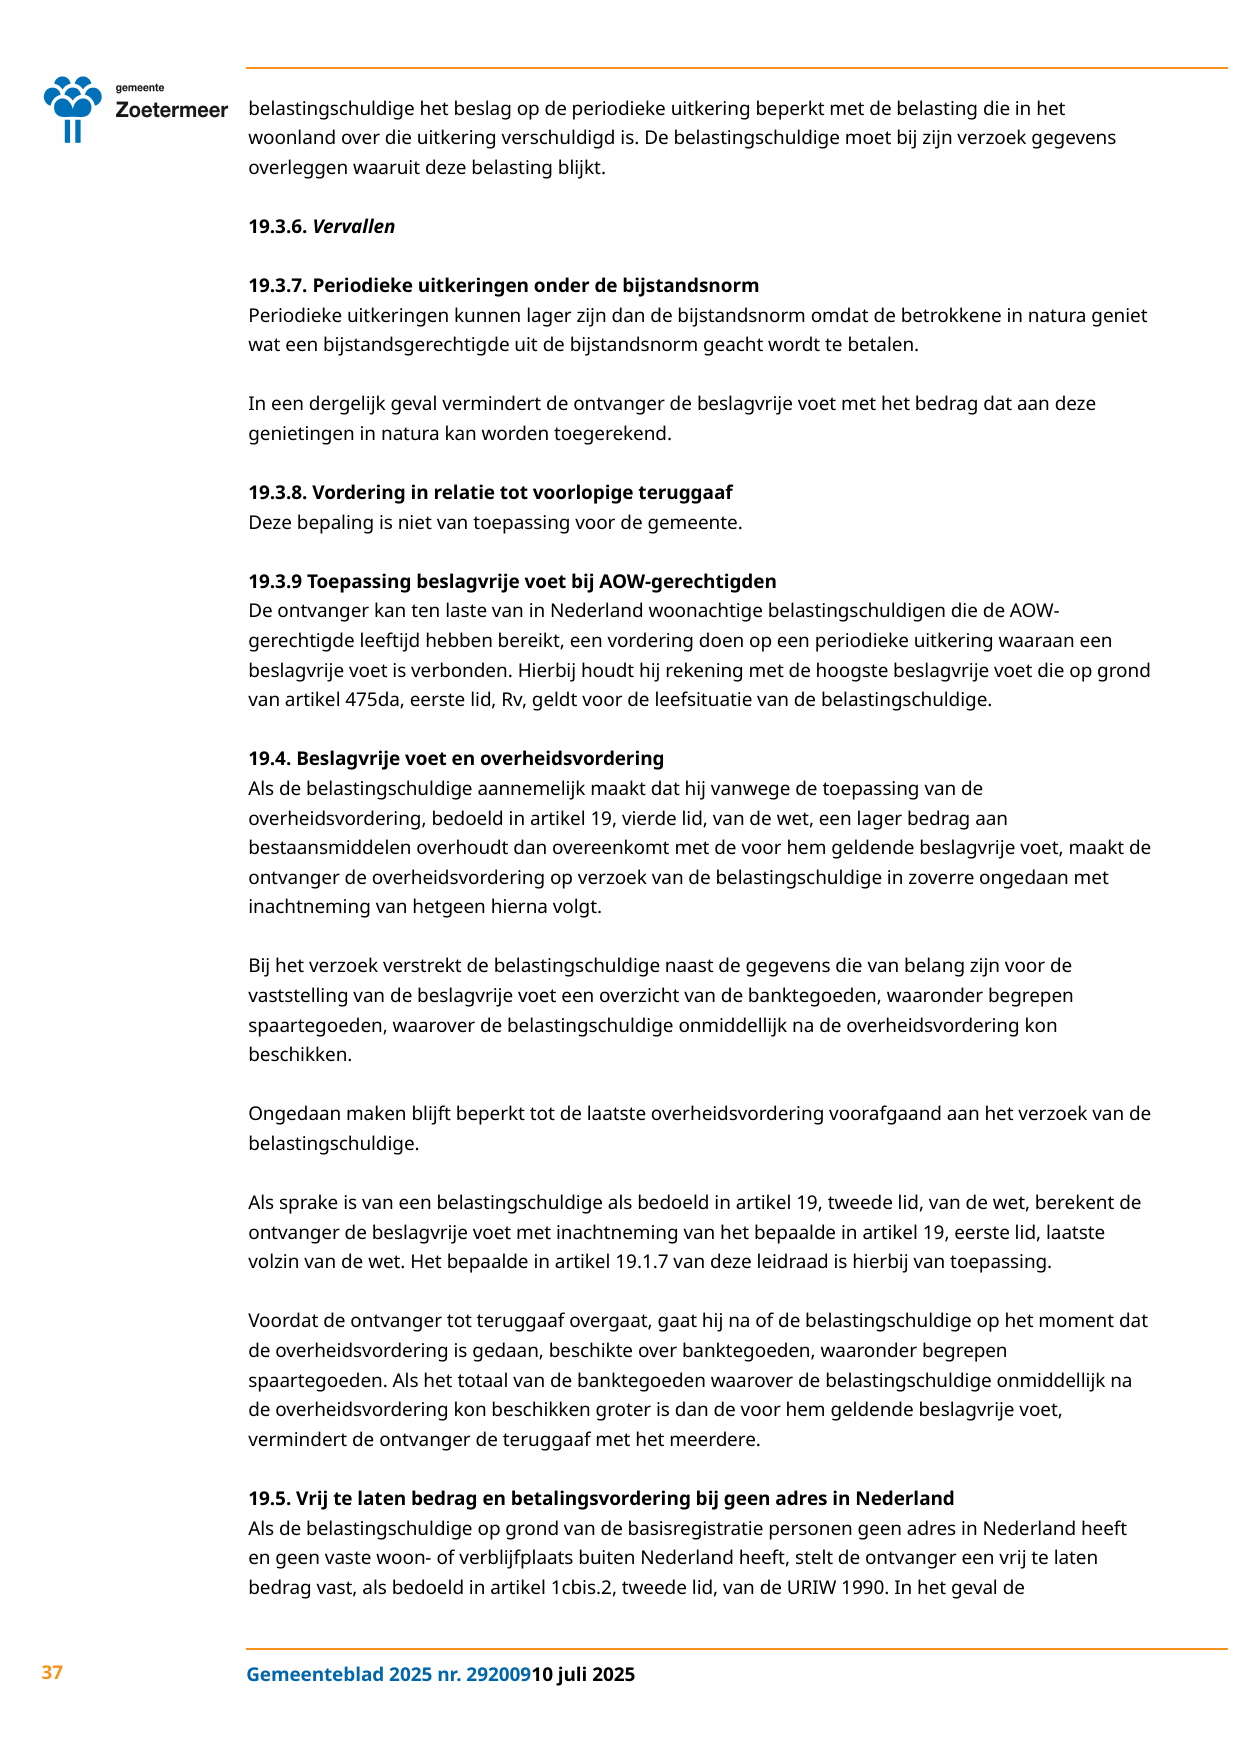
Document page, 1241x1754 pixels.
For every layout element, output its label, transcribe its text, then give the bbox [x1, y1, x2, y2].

text Voordat de ontvanger tot teruggaaf overgaat, gaat hij na of de belastingschuldige op het moment dat de overheidsvordering is gedaan, beschikte over banktegoeden, waaronder begrepen spaartegoeden. Als het totaal van de banktegoeden waarover de belastingschuldige onmiddellijk na de overheidsvordering kon beschikken groter is dan de voor hem geldende beslagvrije voet, vermindert de ontvanger de teruggaaf met het meerdere. [248, 1308, 1152, 1452]
text 19.4. Beslagvrije voet en overheidsvordering [248, 746, 1152, 771]
text Als de belastingschuldige aannemelijk maakt dat hij vanwege de toepassing van de overheidsvordering, bedoeld in artikel 19, vierde lid, van de wet, een lager bedrag aan bestaansmiddelen overhoudt dan overeenkomt met de voor hem geldende beslagvrije voet, maakt de ontvanger de overheidsvordering op verzoek van de belastingschuldige in zoverre ongedaan met inachtneming van hetgeen hierna volgt. [248, 775, 1152, 919]
text 19.3.8. Vordering in relatie tot voorlopige teruggaaf [248, 479, 1152, 505]
picture [41, 47, 231, 172]
text Ongedaan maken blijft beperkt tot de laatste overheidsvordering voorafgaand aan het verzoek van de belastingschuldige. [248, 1101, 1152, 1156]
text belastingschuldige het beslag op de periodieke uitkering beperkt met de belasting die in het woonland over die uitkering verschuldigd is. De belastingschuldige moet bij zijn verzoek gegevens overleggen waaruit deze belasting blijkt. [248, 95, 1152, 180]
text 19.5. Vrij te laten bedrag en betalingsvordering bij geen adres in Nederland [248, 1485, 1152, 1511]
text De ontvanger kan ten laste van in Nederland woonachtige belastingschuldigen die de AOW-gerechtigde leeftijd hebben bereikt, een vordering doen op een periodieke uitkering waaraan een beslagvrije voet is verbonden. Hierbij houdt hij rekening met de hoogste beslagvrije voet die op grond van artikel 475da, eerste lid, Rv, geldt voor de leefsituatie van de belastingschuldige. [248, 598, 1152, 712]
text Als sprake is van een belastingschuldige als bedoeld in artikel 19, tweede lid, van de wet, berekent de ontvanger de beslagvrije voet met inachtneming van het bepaalde in artikel 19, eerste lid, laatste volzin van de wet. Het bepaalde in artikel 19.1.7 van deze leidraad is hierbij van toepassing. [248, 1189, 1152, 1274]
text 19.3.7. Periodieke uitkeringen onder de bijstandsnorm [248, 272, 1152, 298]
text Periodieke uitkeringen kunnen lager zijn dan de bijstandsnorm omdat de betrokkene in natura geniet wat een bijstandsgerechtigde uit de bijstandsnorm geacht wordt te betalen. [248, 302, 1152, 357]
text 19.3.6. Vervallen [248, 213, 1152, 239]
text 19.3.9 Toepassing beslagvrije voet bij AOW-gerechtigden [248, 568, 1152, 594]
text Bij het verzoek verstrekt de belastingschuldige naast de gegevens die van belang zijn voor de vaststelling van de beslagvrije voet een overzicht van de banktegoeden, waaronder begrepen spaartegoeden, waarover de belastingschuldige onmiddellijk na de overheidsvordering kon beschikken. [248, 953, 1152, 1067]
text Deze bepaling is niet van toepassing voor de gemeente. [248, 509, 1152, 535]
text Als de belastingschuldige op grond van de basisregistratie personen geen adres in Nederland heeft en geen vaste woon- of verblijfplaats buiten Nederland heeft, stelt de ontvanger een vrij te laten bedrag vast, als bedoeld in artikel 1cbis.2, tweede lid, van de URIW 1990. In het geval de [248, 1515, 1152, 1600]
text In een dergelijk geval vermindert de ontvanger de beslagvrije voet met het bedrag dat aan deze genietingen in natura kan worden toegerekend. [248, 391, 1152, 446]
